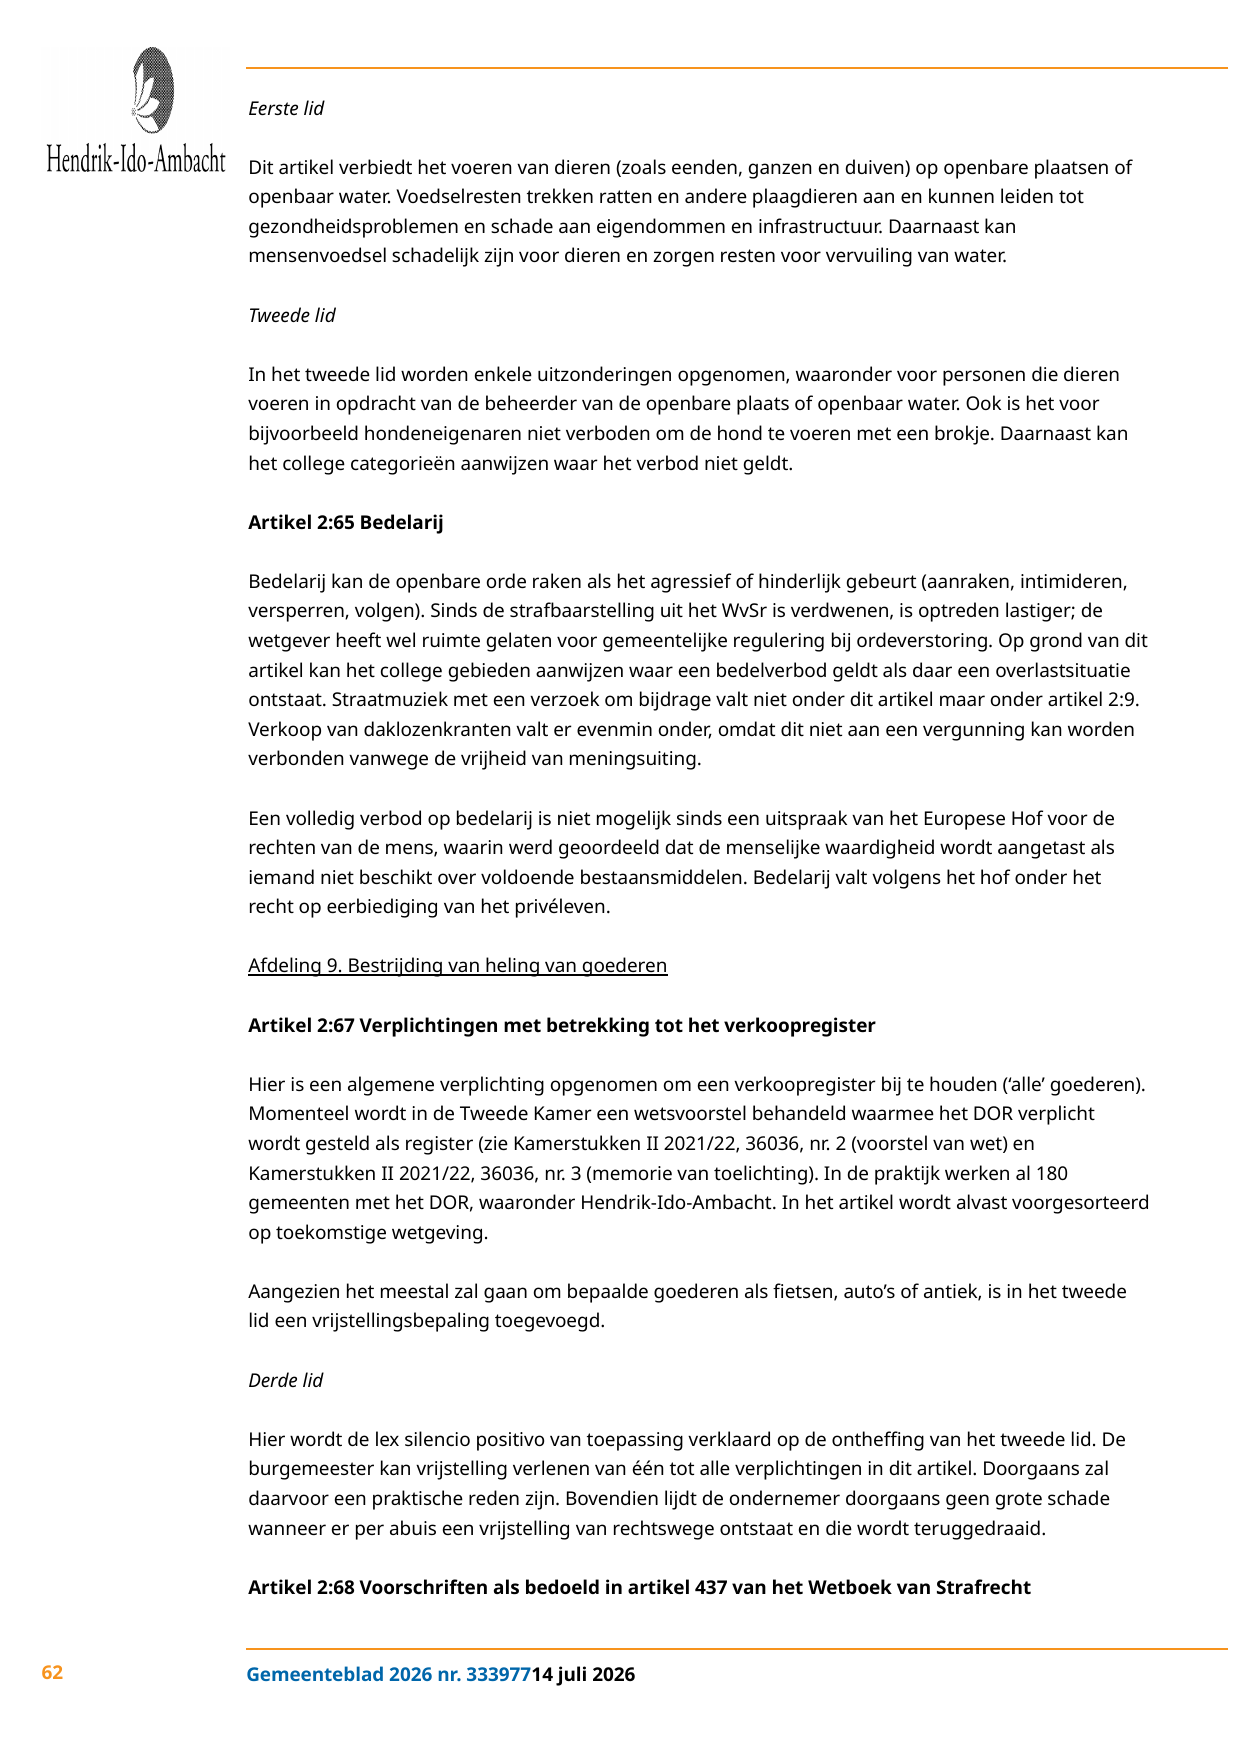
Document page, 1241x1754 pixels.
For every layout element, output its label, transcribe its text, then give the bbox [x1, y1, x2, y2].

text Een volledig verbod op bedelarij is niet mogelijk sinds een uitspraak van het Europese Hof voor de rechten van de mens, waarin werd geoordeeld dat de menselijke waardigheid wordt aangetast als iemand niet beschikt over voldoende bestaansmiddelen. Bedelarij valt volgens het hof onder het recht op eerbiediging van het privéleven. [248, 805, 1152, 919]
text Afdeling 9. Bestrijding van heling van goederen [248, 953, 1152, 978]
text Artikel 2:67 Verplichtingen met betrekking tot het verkoopregister [248, 1012, 1152, 1038]
text Aangezien het meestal zal gaan om bepaalde goederen als fietsen, auto’s of antiek, is in het tweede lid een vrijstellingsbepaling toegevoegd. [248, 1278, 1152, 1333]
text Tweede lid [248, 302, 1152, 328]
text Hier wordt de lex silencio positivo van toepassing verklaard op de ontheffing van het tweede lid. De burgemeester kan vrijstelling verlenen van één tot alle verplichtingen in dit artikel. Doorgaans zal daarvoor een praktische reden zijn. Bovendien lijdt de ondernemer doorgaans geen grote schade wanneer er per abuis een vrijstelling van rechtswege ontstaat en die wordt teruggedraaid. [248, 1426, 1152, 1541]
text Artikel 2:65 Bedelarij [248, 509, 1152, 535]
text Artikel 2:68 Voorschriften als bedoeld in artikel 437 van het Wetboek van Strafrecht [248, 1574, 1152, 1600]
text Bedelarij kan de openbare orde raken als het agressief of hinderlijk gebeurt (aanraken, intimideren, versperren, volgen). Sinds de strafbaarstelling uit het WvSr is verdwenen, is optreden lastiger; de wetgever heeft wel ruimte gelaten voor gemeentelijke regulering bij ordeverstoring. Op grond van dit artikel kan het college gebieden aanwijzen waar een bedelverbod geldt als daar een overlastsituatie ontstaat. Straatmuziek met een verzoek om bijdrage valt niet onder dit artikel maar onder artikel 2:9. Verkoop van daklozenkranten valt er evenmin onder, omdat dit niet aan een vergunning kan worden verbonden vanwege de vrijheid van meningsuiting. [248, 568, 1152, 771]
picture [41, 47, 231, 172]
text Hier is een algemene verplichting opgenomen om een verkoopregister bij te houden (‘alle’ goederen). Momenteel wordt in de Tweede Kamer een wetsvoorstel behandeld waarmee het DOR verplicht wordt gesteld als register (zie Kamerstukken II 2021/22, 36036, nr. 2 (voorstel van wet) en Kamerstukken II 2021/22, 36036, nr. 3 (memorie van toelichting). In de praktijk werken al 180 gemeenten met het DOR, waaronder Hendrik-Ido-Ambacht. In het artikel wordt alvast voorgesorteerd op toekomstige wetgeving. [248, 1071, 1152, 1245]
text In het tweede lid worden enkele uitzonderingen opgenomen, waaronder voor personen die dieren voeren in opdracht van de beheerder van de openbare plaats of openbaar water. Ook is het voor bijvoorbeeld hondeneigenaren niet verboden om de hond te voeren met een brokje. Daarnaast kan het college categorieën aanwijzen waar het verbod niet geldt. [248, 361, 1152, 476]
text Derde lid [248, 1367, 1152, 1393]
text Dit artikel verbiedt het voeren van dieren (zoals eenden, ganzen en duiven) op openbare plaatsen of openbaar water. Voedselresten trekken ratten en andere plaagdieren aan en kunnen leiden tot gezondheidsproblemen en schade aan eigendommen en infrastructuur. Daarnaast kan mensenvoedsel schadelijk zijn voor dieren en zorgen resten voor vervuiling van water. [248, 154, 1152, 268]
text Eerste lid [248, 95, 1152, 121]
